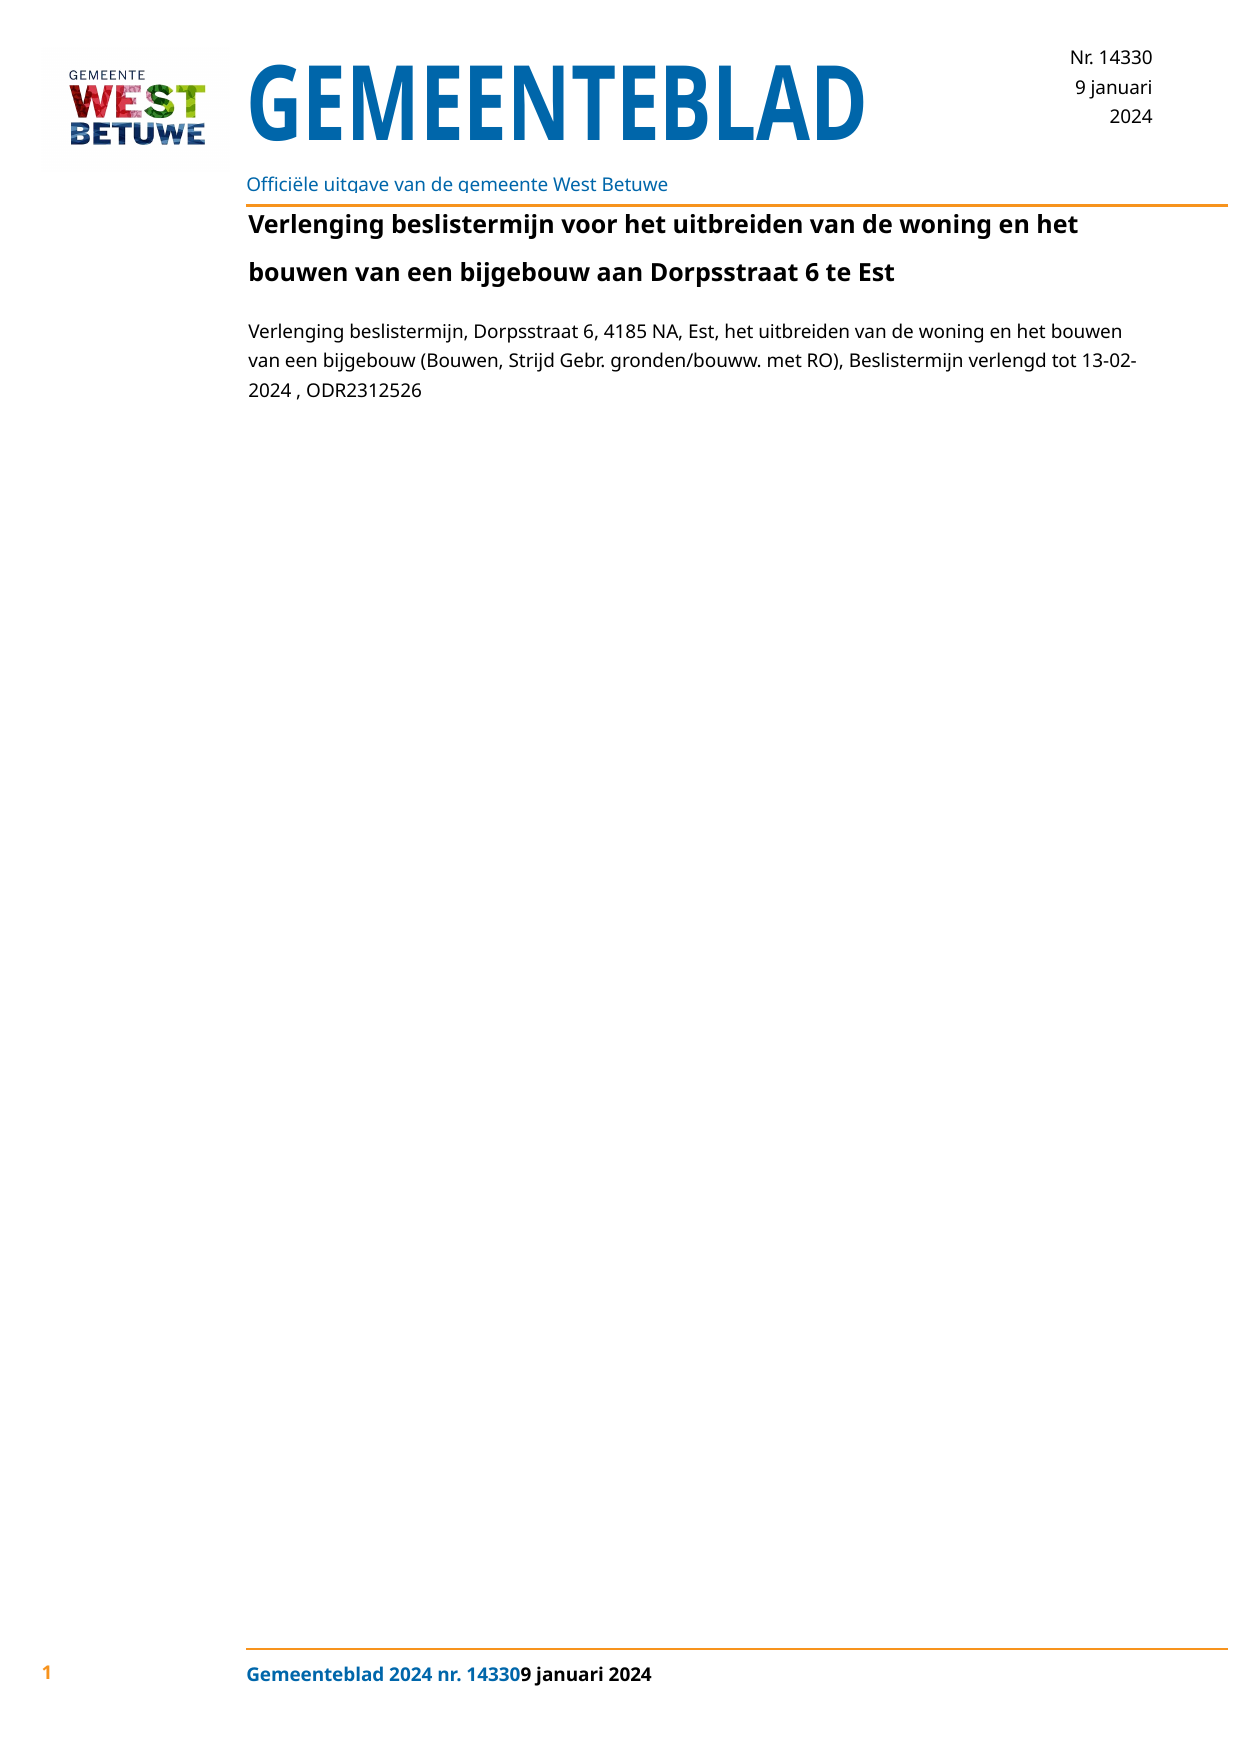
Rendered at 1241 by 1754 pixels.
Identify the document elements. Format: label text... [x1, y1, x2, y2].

text Verlenging beslistermijn, Dorpsstraat 6, 4185 NA, Est, het uitbreiden van de woning en het bouwen van een bijgebouw (Bouwen, Strijd Gebr. gronden/bouww. met RO), Beslistermijn verlengd tot 13-02-2024 , ODR2312526 [248, 318, 1152, 403]
picture [41, 47, 231, 172]
text Verlenging beslistermijn voor het uitbreiden van de woning en het bouwen van een bijgebouw aan Dorpsstraat 6 te Est [248, 207, 1152, 288]
